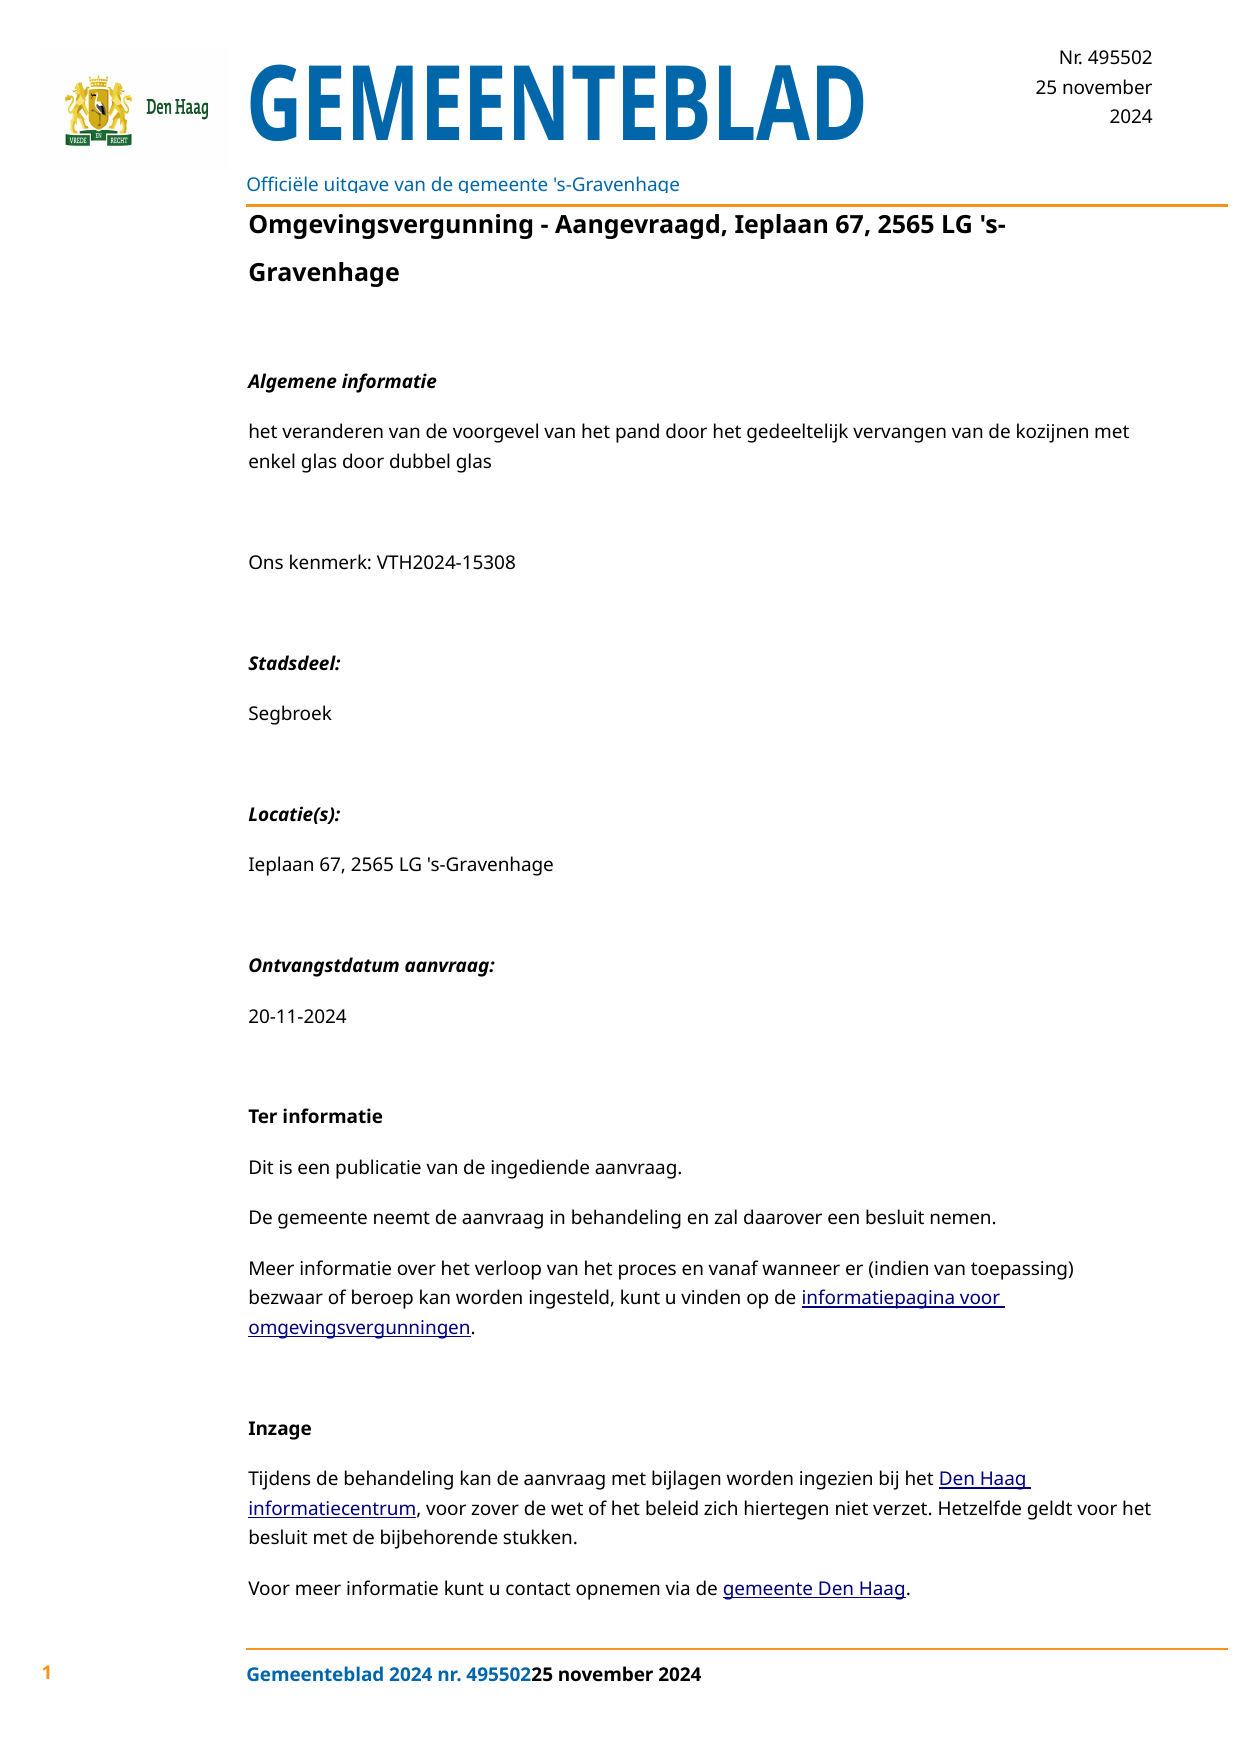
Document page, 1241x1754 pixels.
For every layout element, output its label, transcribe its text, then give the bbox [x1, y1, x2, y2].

text Tijdens de behandeling kan de aanvraag met bijlagen worden ingezien bij het Den Haag informatiecentrum, voor zover de wet of het beleid zich hiertegen niet verzet. Hetzelfde geldt voor het besluit met de bijbehorende stukken. [248, 1465, 1152, 1550]
picture [41, 47, 231, 172]
text Stadsdeel: [248, 650, 1152, 676]
text Inzage [248, 1415, 1152, 1441]
text Algemene informatie [248, 368, 1152, 394]
text Omgevingsvergunning - Aangevraagd, Ieplaan 67, 2565 LG 's-Gravenhage [248, 207, 1152, 288]
text Ontvangstdatum aanvraag: [248, 952, 1152, 978]
text Voor meer informatie kunt u contact opnemen via de gemeente Den Haag. [248, 1575, 1152, 1601]
text Ter informatie [248, 1104, 1152, 1129]
text Dit is een publicatie van de ingediende aanvraag. [248, 1154, 1152, 1180]
text 20-11-2024 [248, 1003, 1152, 1029]
text Meer informatie over het verloop van het proces en vanaf wanneer er (indien van toepassing) bezwaar of beroep kan worden ingesteld, kunt u vinden op de informatiepagina voor omgevingsvergunningen. [248, 1255, 1152, 1340]
text Segbroek [248, 700, 1152, 726]
text Ieplaan 67, 2565 LG 's-Gravenhage [248, 852, 1152, 877]
text Ons kenmerk: VTH2024-15308 [248, 549, 1152, 575]
text Locatie(s): [248, 801, 1152, 827]
text De gemeente neemt de aanvraag in behandeling en zal daarover een besluit nemen. [248, 1204, 1152, 1230]
text het veranderen van de voorgevel van het pand door het gedeeltelijk vervangen van de kozijnen met enkel glas door dubbel glas [248, 419, 1152, 474]
